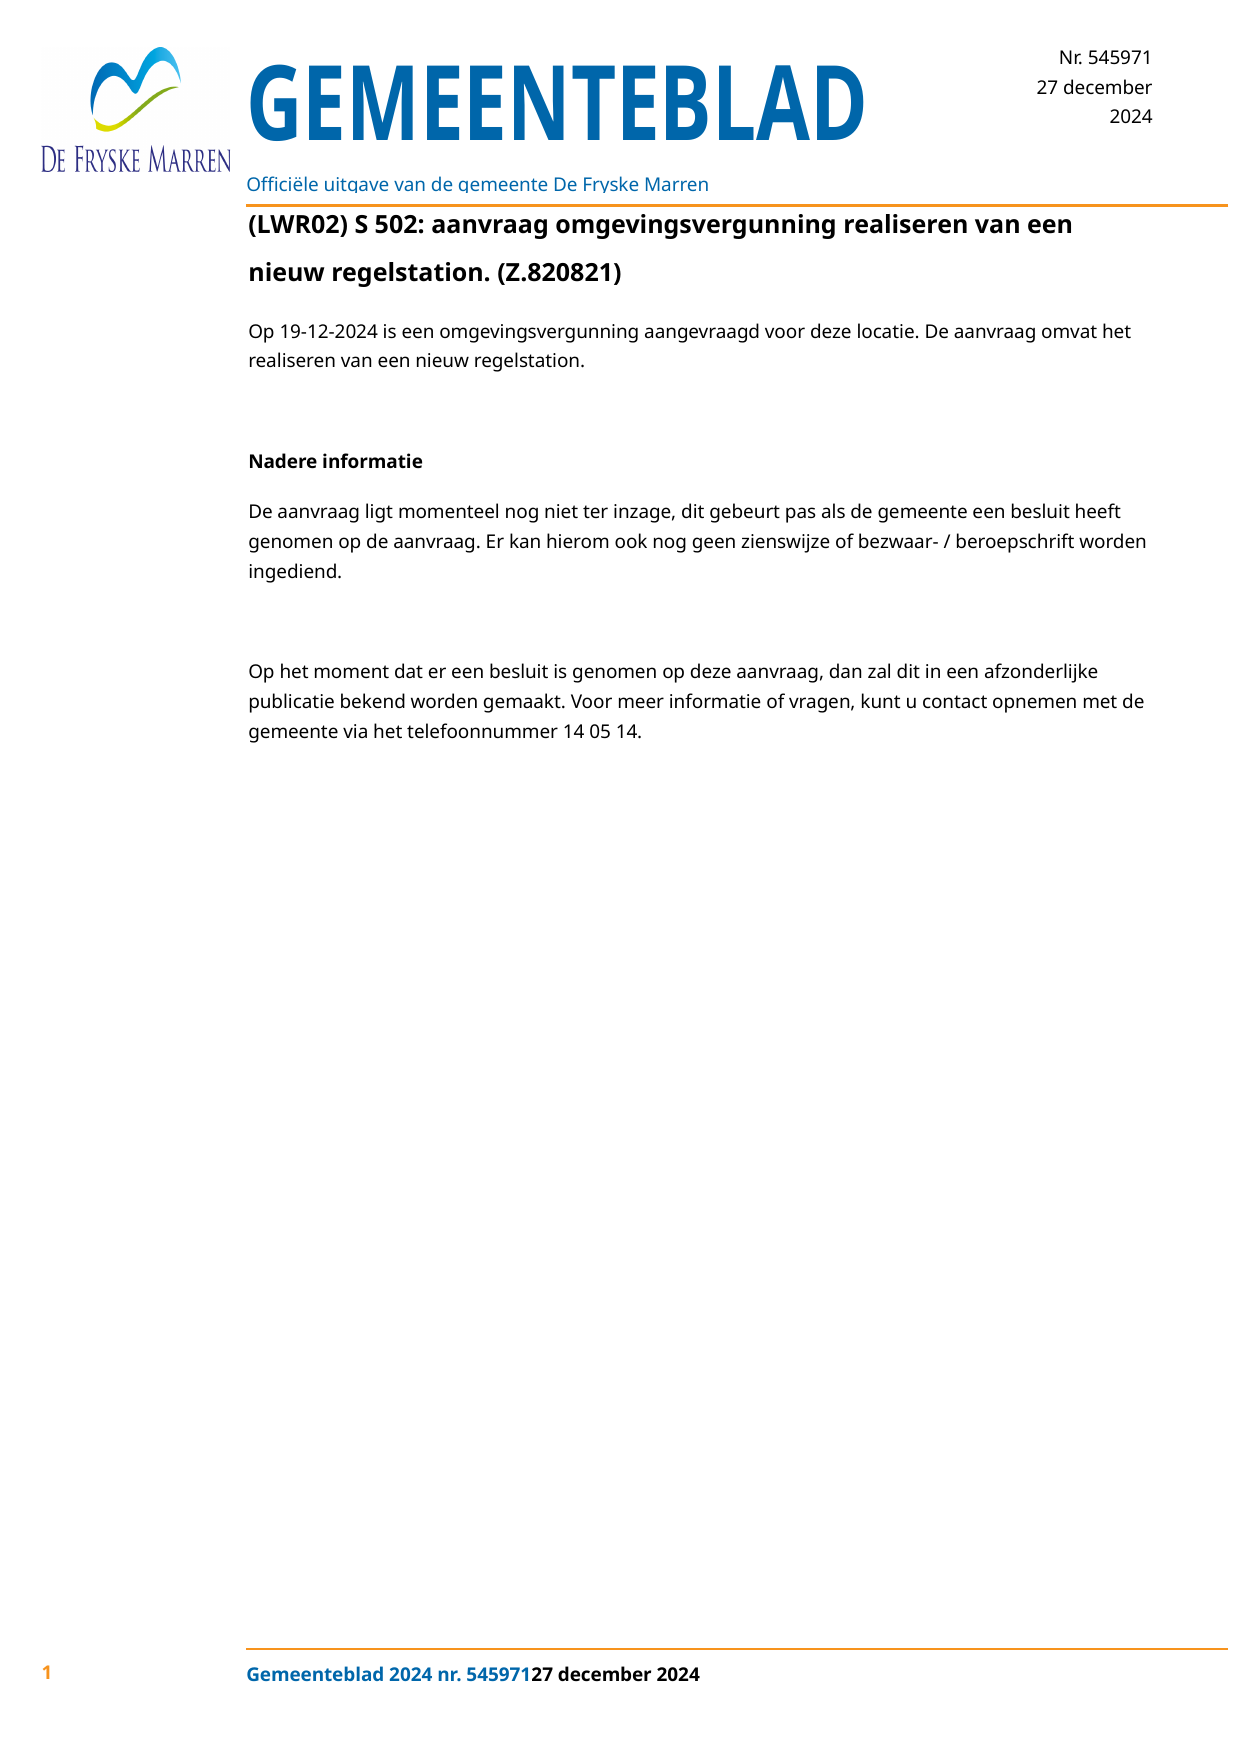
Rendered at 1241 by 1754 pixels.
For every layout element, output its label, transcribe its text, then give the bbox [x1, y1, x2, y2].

picture [41, 47, 231, 172]
text (LWR02) S 502: aanvraag omgevingsvergunning realiseren van een nieuw regelstation. (Z.820821) [248, 207, 1152, 288]
text De aanvraag ligt momenteel nog niet ter inzage, dit gebeurt pas als de gemeente een besluit heeft genomen op de aanvraag. Er kan hierom ook nog geen zienswijze of bezwaar- / beroepschrift worden ingediend. [248, 499, 1152, 584]
text Op het moment dat er een besluit is genomen op deze aanvraag, dan zal dit in een afzonderlijke publicatie bekend worden gemaakt. Voor meer informatie of vragen, kunt u contact opnemen met de gemeente via het telefoonnummer 14 05 14. [248, 659, 1152, 744]
text Op 19-12-2024 is een omgevingsvergunning aangevraagd voor deze locatie. De aanvraag omvat het realiseren van een nieuw regelstation. [248, 318, 1152, 373]
text Nadere informatie [248, 448, 1152, 474]
